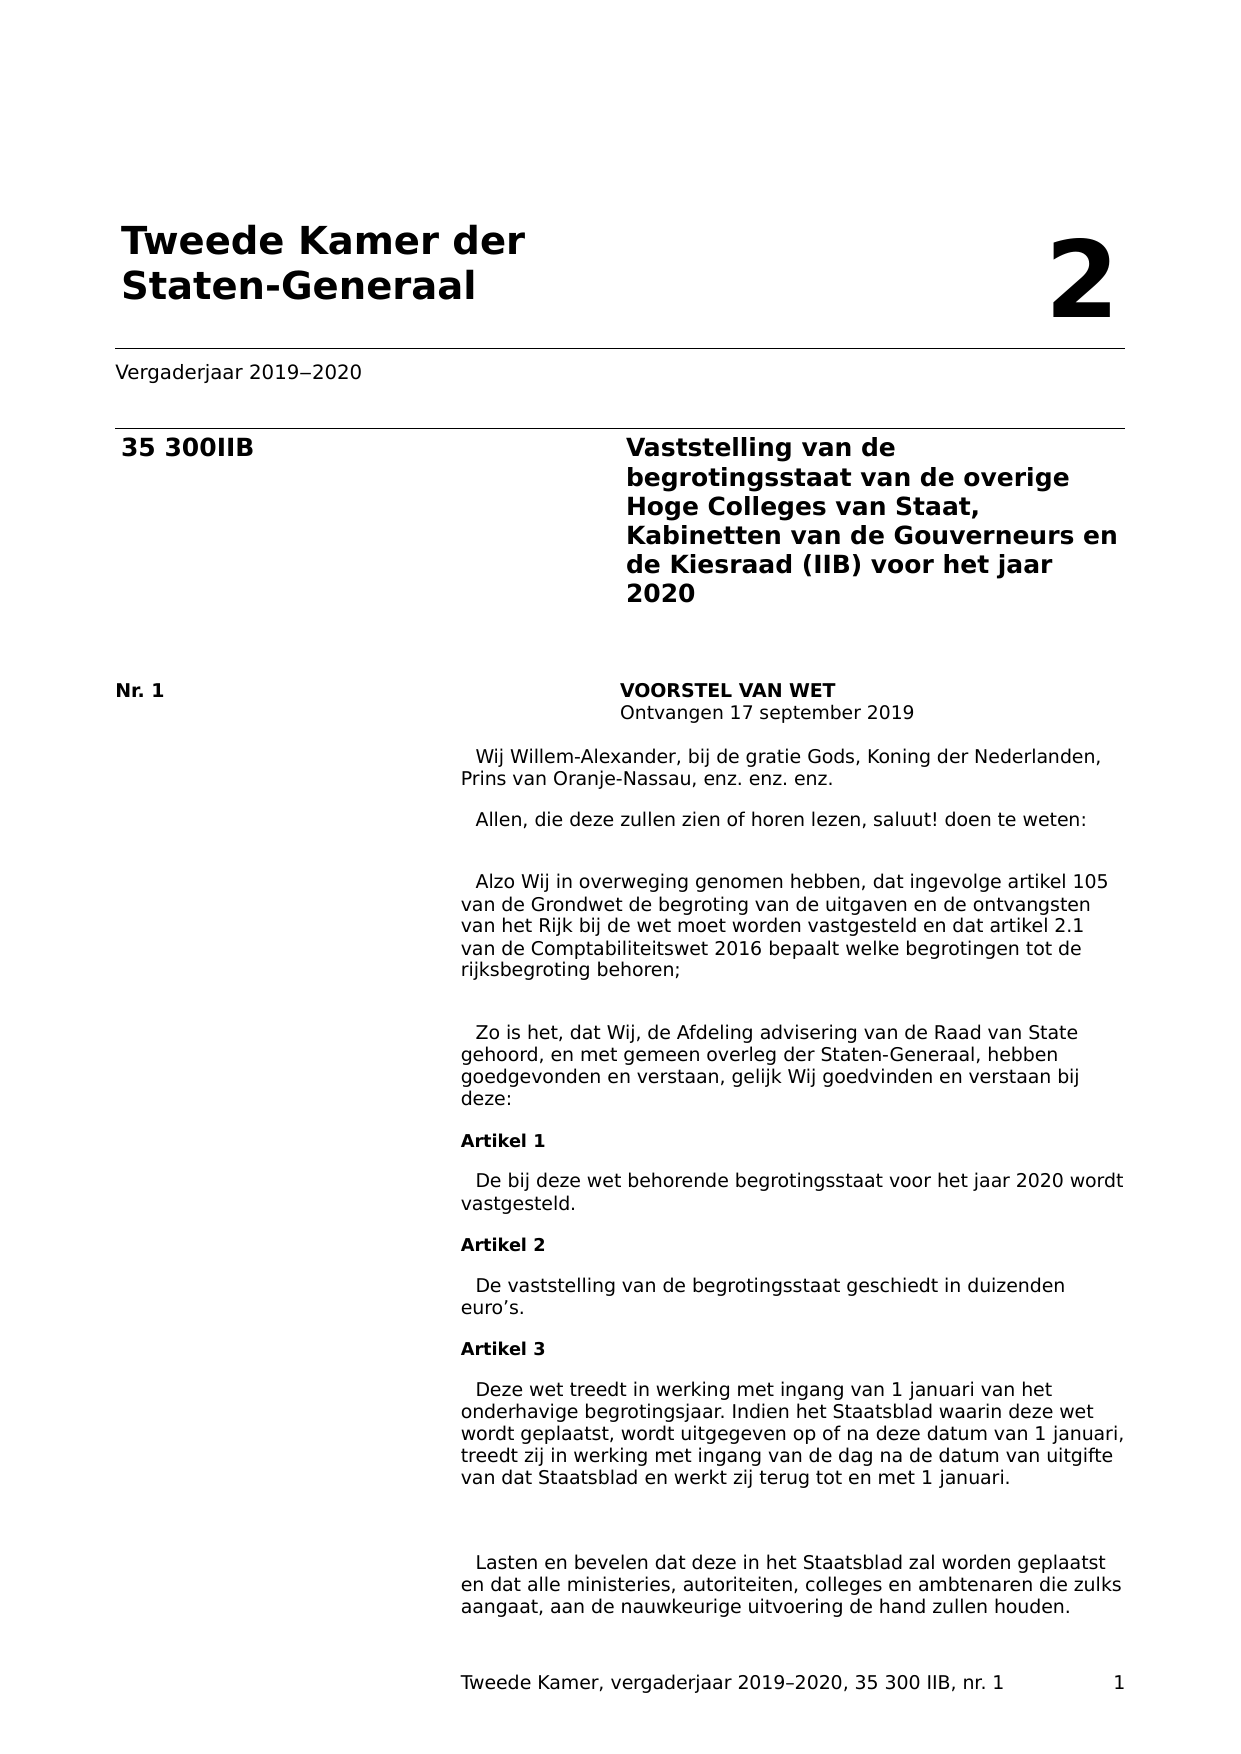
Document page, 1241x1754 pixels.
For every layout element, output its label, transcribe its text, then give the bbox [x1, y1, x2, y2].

text Allen, die deze zullen zien of horen lezen, saluut! doen te weten: [461, 809, 1125, 853]
table_header Nr. 1 [115, 680, 620, 746]
table_header Tweede Kamer der Staten-Generaal [115, 213, 620, 348]
text Zo is het, dat Wij, de Afdeling advisering van de Raad van State gehoord, en met gemeen overleg der Staten-Generaal, hebben goedgevonden en verstaan, gelijk Wij goedvinden en verstaan bij deze: [461, 1022, 1125, 1110]
table_header 35 300IIB [115, 429, 620, 614]
table_header 2 [620, 213, 1125, 348]
text Lasten en bevelen dat deze in het Staatsblad zal worden geplaatst en dat alle ministeries, autoriteiten, colleges en ambtenaren die zulks aangaat, aan de nauwkeurige uitvoering de hand zullen houden. [461, 1552, 1125, 1618]
text De bij deze wet behorende begrotingsstaat voor het jaar 2020 wordt vastgesteld. [461, 1170, 1125, 1214]
table_header Vaststelling van de begrotingsstaat van de overige Hoge Colleges van Staat, Kabinetten van de Gouverneurs en de Kiesraad (IIB) voor het jaar 2020 [620, 429, 1125, 614]
text De vaststelling van de begrotingsstaat geschiedt in duizenden euro’s. [461, 1275, 1125, 1319]
title Artikel 3 [461, 1337, 1125, 1360]
table_cell Vergaderjaar 2019‒2020 [115, 349, 1125, 384]
text Alzo Wij in overweging genomen hebben, dat ingevolge artikel 105 van de Grondwet de begroting van de uitgaven en de ontvangsten van het Rijk bij de wet moet worden vastgesteld en dat artikel 2.1 van de Comptabiliteitswet 2016 bepaalt welke begrotingen tot de rijksbegroting behoren; [461, 871, 1125, 1003]
text Deze wet treedt in werking met ingang van 1 januari van het onderhavige begrotingsjaar. Indien het Staatsblad waarin deze wet wordt geplaatst, wordt uitgegeven op of na deze datum van 1 januari, treedt zij in werking met ingang van de dag na de datum van uitgifte van dat Staatsblad en werkt zij terug tot en met 1 januari. [461, 1379, 1125, 1533]
title Artikel 1 [461, 1129, 1125, 1152]
table_header Voorstel van wet Ontvangen 17 september 2019 [620, 680, 1125, 746]
text Wij Willem-Alexander, bij de gratie Gods, Koning der Nederlanden, Prins van Oranje-Nassau, enz. enz. enz. [461, 746, 1125, 790]
title Artikel 2 [461, 1233, 1125, 1256]
